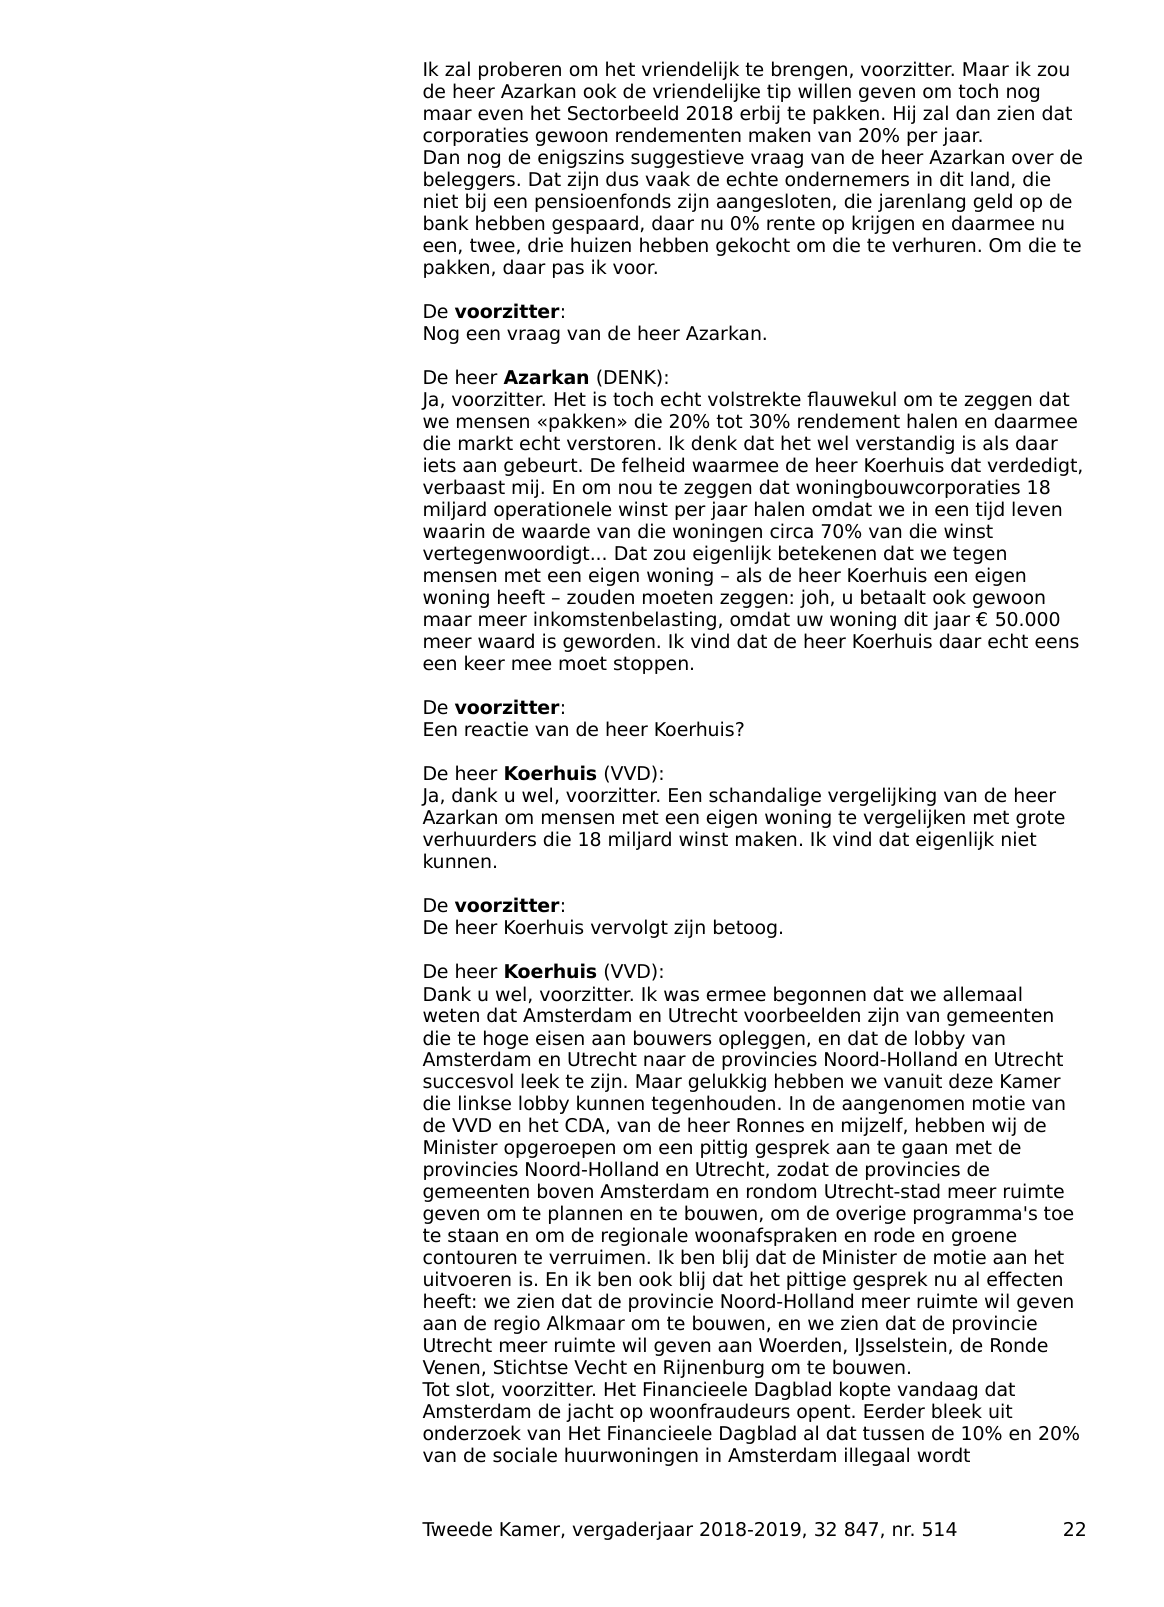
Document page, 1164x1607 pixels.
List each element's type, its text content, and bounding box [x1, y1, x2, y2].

text Dank u wel, voorzitter. Ik was ermee begonnen dat we allemaal weten dat Amsterdam en Utrecht voorbeelden zijn van gemeenten die te hoge eisen aan bouwers opleggen, en dat de lobby van Amsterdam en Utrecht naar de provincies Noord-Holland en Utrecht succesvol leek te zijn. Maar gelukkig hebben we vanuit deze Kamer die linkse lobby kunnen tegenhouden. In de aangenomen motie van de VVD en het CDA, van de heer Ronnes en mijzelf, hebben wij de Minister opgeroepen om een pittig gesprek aan te gaan met de provincies Noord-Holland en Utrecht, zodat de provincies de gemeenten boven Amsterdam en rondom Utrecht-stad meer ruimte geven om te plannen en te bouwen, om de overige programma's toe te staan en om de regionale woonafspraken en rode en groene contouren te verruimen. Ik ben blij dat de Minister de motie aan het uitvoeren is. En ik ben ook blij dat het pittige gesprek nu al effecten heeft: we zien dat de provincie Noord-Holland meer ruimte wil geven aan de regio Alkmaar om te bouwen, en we zien dat de provincie Utrecht meer ruimte wil geven aan Woerden, IJsselstein, de Ronde Venen, Stichtse Vecht en Rijnenburg om te bouwen. [422, 983, 1087, 1379]
text Nog een vraag van de heer Azarkan. [422, 323, 1087, 345]
text De heer Koerhuis vervolgt zijn betoog. [422, 917, 1087, 939]
text De heer Koerhuis (VVD): [422, 763, 1087, 785]
text Ja, voorzitter. Het is toch echt volstrekte flauwekul om te zeggen dat we mensen «pakken» die 20% tot 30% rendement halen en daarmee die markt echt verstoren. Ik denk dat het wel verstandig is als daar iets aan gebeurt. De felheid waarmee de heer Koerhuis dat verdedigt, verbaast mij. En om nou te zeggen dat woningbouwcorporaties 18 miljard operationele winst per jaar halen omdat we in een tijd leven waarin de waarde van die woningen circa 70% van die winst vertegenwoordigt... Dat zou eigenlijk betekenen dat we tegen mensen met een eigen woning – als de heer Koerhuis een eigen woning heeft – zouden moeten zeggen: joh, u betaalt ook gewoon maar meer inkomstenbelasting, omdat uw woning dit jaar € 50.000 meer waard is geworden. Ik vind dat de heer Koerhuis daar echt eens een keer mee moet stoppen. [422, 389, 1087, 675]
text Dan nog de enigszins suggestieve vraag van de heer Azarkan over de beleggers. Dat zijn dus vaak de echte ondernemers in dit land, die niet bij een pensioenfonds zijn aangesloten, die jarenlang geld op de bank hebben gespaard, daar nu 0% rente op krijgen en daarmee nu een, twee, drie huizen hebben gekocht om die te verhuren. Om die te pakken, daar pas ik voor. [422, 147, 1087, 279]
text De heer Koerhuis (VVD): [422, 961, 1087, 983]
text Een reactie van de heer Koerhuis? [422, 719, 1087, 741]
text De voorzitter: [422, 697, 1087, 719]
text De voorzitter: [422, 895, 1087, 917]
text De heer Azarkan (DENK): [422, 367, 1087, 389]
text Ja, dank u wel, voorzitter. Een schandalige vergelijking van de heer Azarkan om mensen met een eigen woning te vergelijken met grote verhuurders die 18 miljard winst maken. Ik vind dat eigenlijk niet kunnen. [422, 785, 1087, 873]
text Ik zal proberen om het vriendelijk te brengen, voorzitter. Maar ik zou de heer Azarkan ook de vriendelijke tip willen geven om toch nog maar even het Sectorbeeld 2018 erbij te pakken. Hij zal dan zien dat corporaties gewoon rendementen maken van 20% per jaar. [422, 59, 1087, 147]
text De voorzitter: [422, 301, 1087, 323]
text Tot slot, voorzitter. Het Financieele Dagblad kopte vandaag dat Amsterdam de jacht op woonfraudeurs opent. Eerder bleek uit onderzoek van Het Financieele Dagblad al dat tussen de 10% en 20% van de sociale huurwoningen in Amsterdam illegaal wordt [422, 1379, 1087, 1467]
